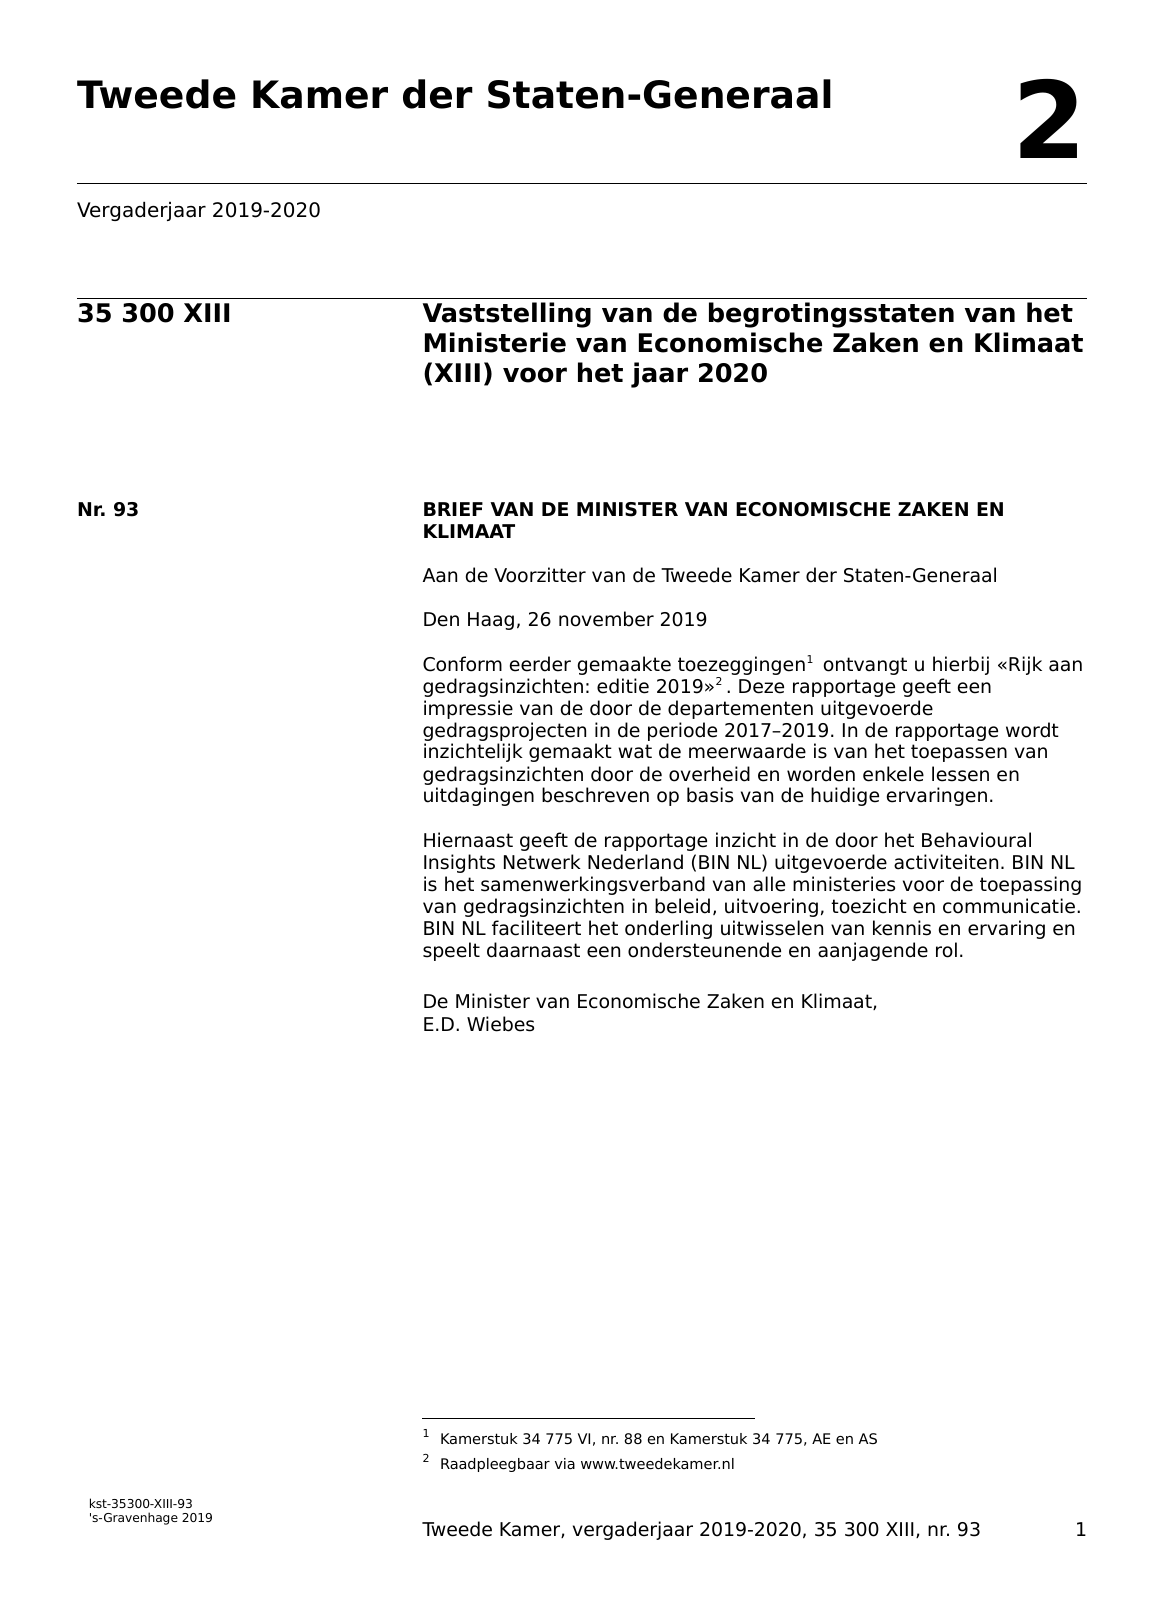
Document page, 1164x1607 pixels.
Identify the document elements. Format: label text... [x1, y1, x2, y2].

text Hiernaast geeft de rapportage inzicht in de door het Behavioural Insights Netwerk Nederland (BIN NL) uitgevoerde activiteiten. BIN NL is het samenwerkingsverband van alle ministeries voor de toepassing van gedragsinzichten in beleid, uitvoering, toezicht en communicatie. BIN NL faciliteert het onderling uitwisselen van kennis en ervaring en speelt daarnaast een ondersteunende en aanjagende rol. [422, 829, 1087, 961]
text Den Haag, 26 november 2019 [422, 609, 1087, 631]
text 's-Gravenhage 2019 [88, 1511, 323, 1525]
text Conform eerder gemaakte toezeggingen ontvangt u hierbij «Rijk aan gedragsinzichten: editie 2019». Deze rapportage geeft een impressie van de door de departementen uitgevoerde gedragsprojecten in de periode 2017–2019. In de rapportage wordt inzichtelijk gemaakt wat de meerwaarde is van het toepassen van gedragsinzichten door de overheid en worden enkele lessen en uitdagingen beschreven op basis van de huidige ervaringen. [422, 653, 1087, 807]
table_cell Vergaderjaar 2019-2020 [77, 184, 1087, 298]
text De Minister van Economische Zaken en Klimaat, E.D. Wiebes [422, 991, 1087, 1035]
text Aan de Voorzitter van de Tweede Kamer der Staten-Generaal [422, 565, 1087, 587]
text Kamerstuk 34 775 VI, nr. 88 en Kamerstuk 34 775, AE en AS [422, 1427, 1087, 1449]
table_header 2 [886, 59, 1087, 183]
table_header Tweede Kamer der Staten-Generaal [77, 59, 886, 183]
subtitle 35 300 XIII Vaststelling van de begrotingsstaten van het Ministerie van Economische Zaken en Klimaat (XIII) voor het jaar 2020 [77, 299, 1087, 388]
text Raadpleegbaar via www.tweedekamer.nl [422, 1452, 1087, 1474]
text kst-35300-XIII-93 [88, 1497, 323, 1511]
subtitle Nr. 93 BRIEF VAN DE MINISTER VAN ECONOMISCHE ZAKEN EN KLIMAAT [77, 499, 1087, 543]
